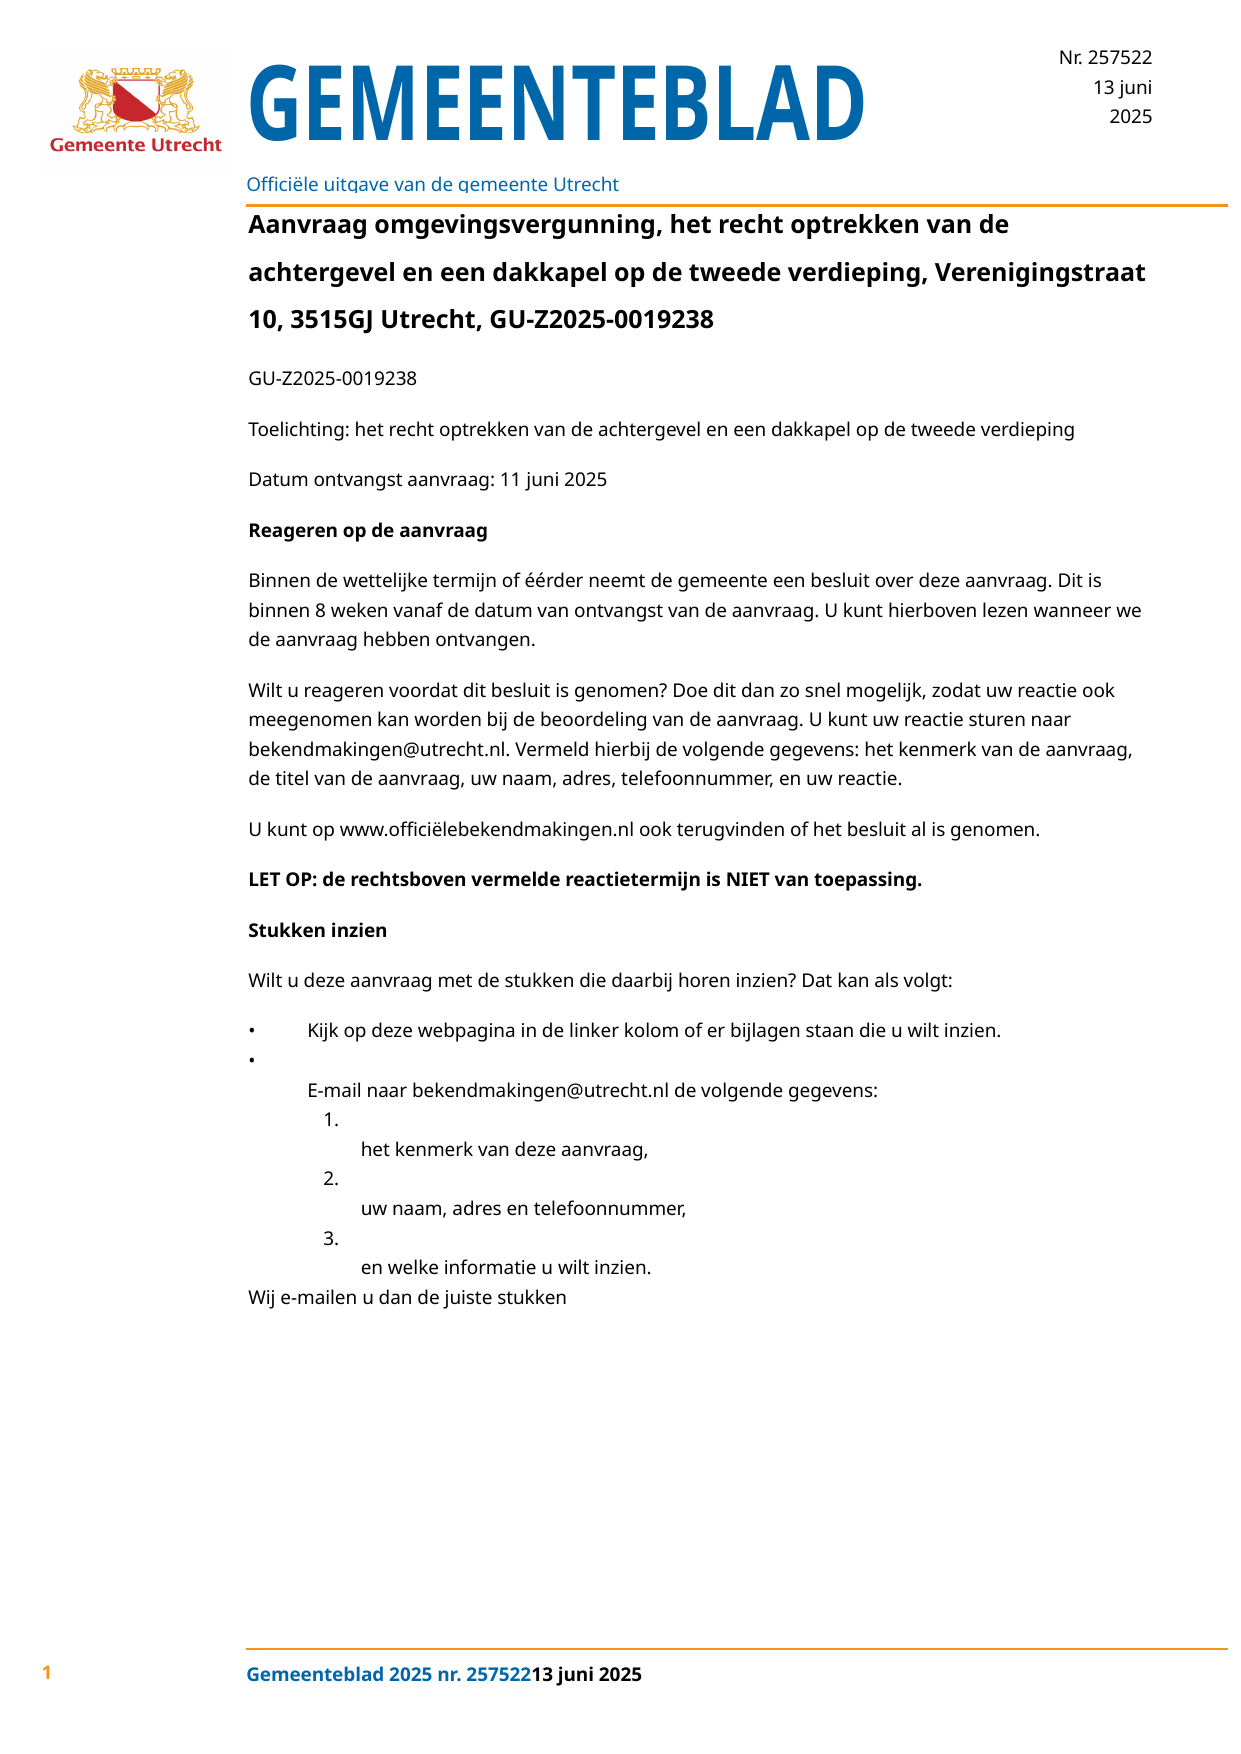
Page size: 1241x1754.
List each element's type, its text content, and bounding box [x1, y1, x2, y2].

list Kijk op deze webpagina in de linker kolom of er bijlagen staan die u wilt inzien. [248, 1018, 1152, 1043]
text LET OP: de rechtsboven vermelde reactietermijn is NIET van toepassing. [248, 866, 1152, 892]
text Binnen de wettelijke termijn of éérder neemt de gemeente een besluit over deze aanvraag. Dit is binnen 8 weken vanaf de datum van ontvangst van de aanvraag. U kunt hierboven lezen wanneer we de aanvraag hebben ontvangen. [248, 567, 1152, 652]
text GU-Z2025-0019238 [248, 366, 1152, 391]
list en welke informatie u wilt inzien. [323, 1254, 1152, 1280]
text U kunt op www.officiëlebekendmakingen.nl ook terugvinden of het besluit al is genomen. [248, 816, 1152, 842]
list E-mail naar bekendmakingen@utrecht.nl de volgende gegevens: [248, 1077, 1152, 1102]
list het kenmerk van deze aanvraag, [323, 1136, 1152, 1162]
text Aanvraag omgevingsvergunning, het recht optrekken van de achtergevel en een dakkapel op de tweede verdieping, Verenigingstraat 10, 3515GJ Utrecht, GU-Z2025-0019238 [248, 207, 1152, 336]
text Datum ontvangst aanvraag: 11 juni 2025 [248, 466, 1152, 492]
text Reageren op de aanvraag [248, 517, 1152, 542]
text Wilt u deze aanvraag met de stukken die daarbij horen inzien? Dat kan als volgt: [248, 967, 1152, 993]
text Wij e-mailen u dan de juiste stukken [248, 1284, 1152, 1309]
text Toelichting: het recht optrekken van de achtergevel en een dakkapel op de tweede verdieping [248, 416, 1152, 442]
text Stukken inzien [248, 917, 1152, 942]
list uw naam, adres en telefoonnummer, [323, 1195, 1152, 1221]
text Wilt u reageren voordat dit besluit is genomen? Doe dit dan zo snel mogelijk, zodat uw reactie ook meegenomen kan worden bij de beoordeling van de aanvraag. U kunt uw reactie sturen naar bekendmakingen@utrecht.nl. Vermeld hierbij de volgende gegevens: het kenmerk van de aanvraag, de titel van de aanvraag, uw naam, adres, telefoonnummer, en uw reactie. [248, 677, 1152, 791]
picture [41, 47, 231, 172]
